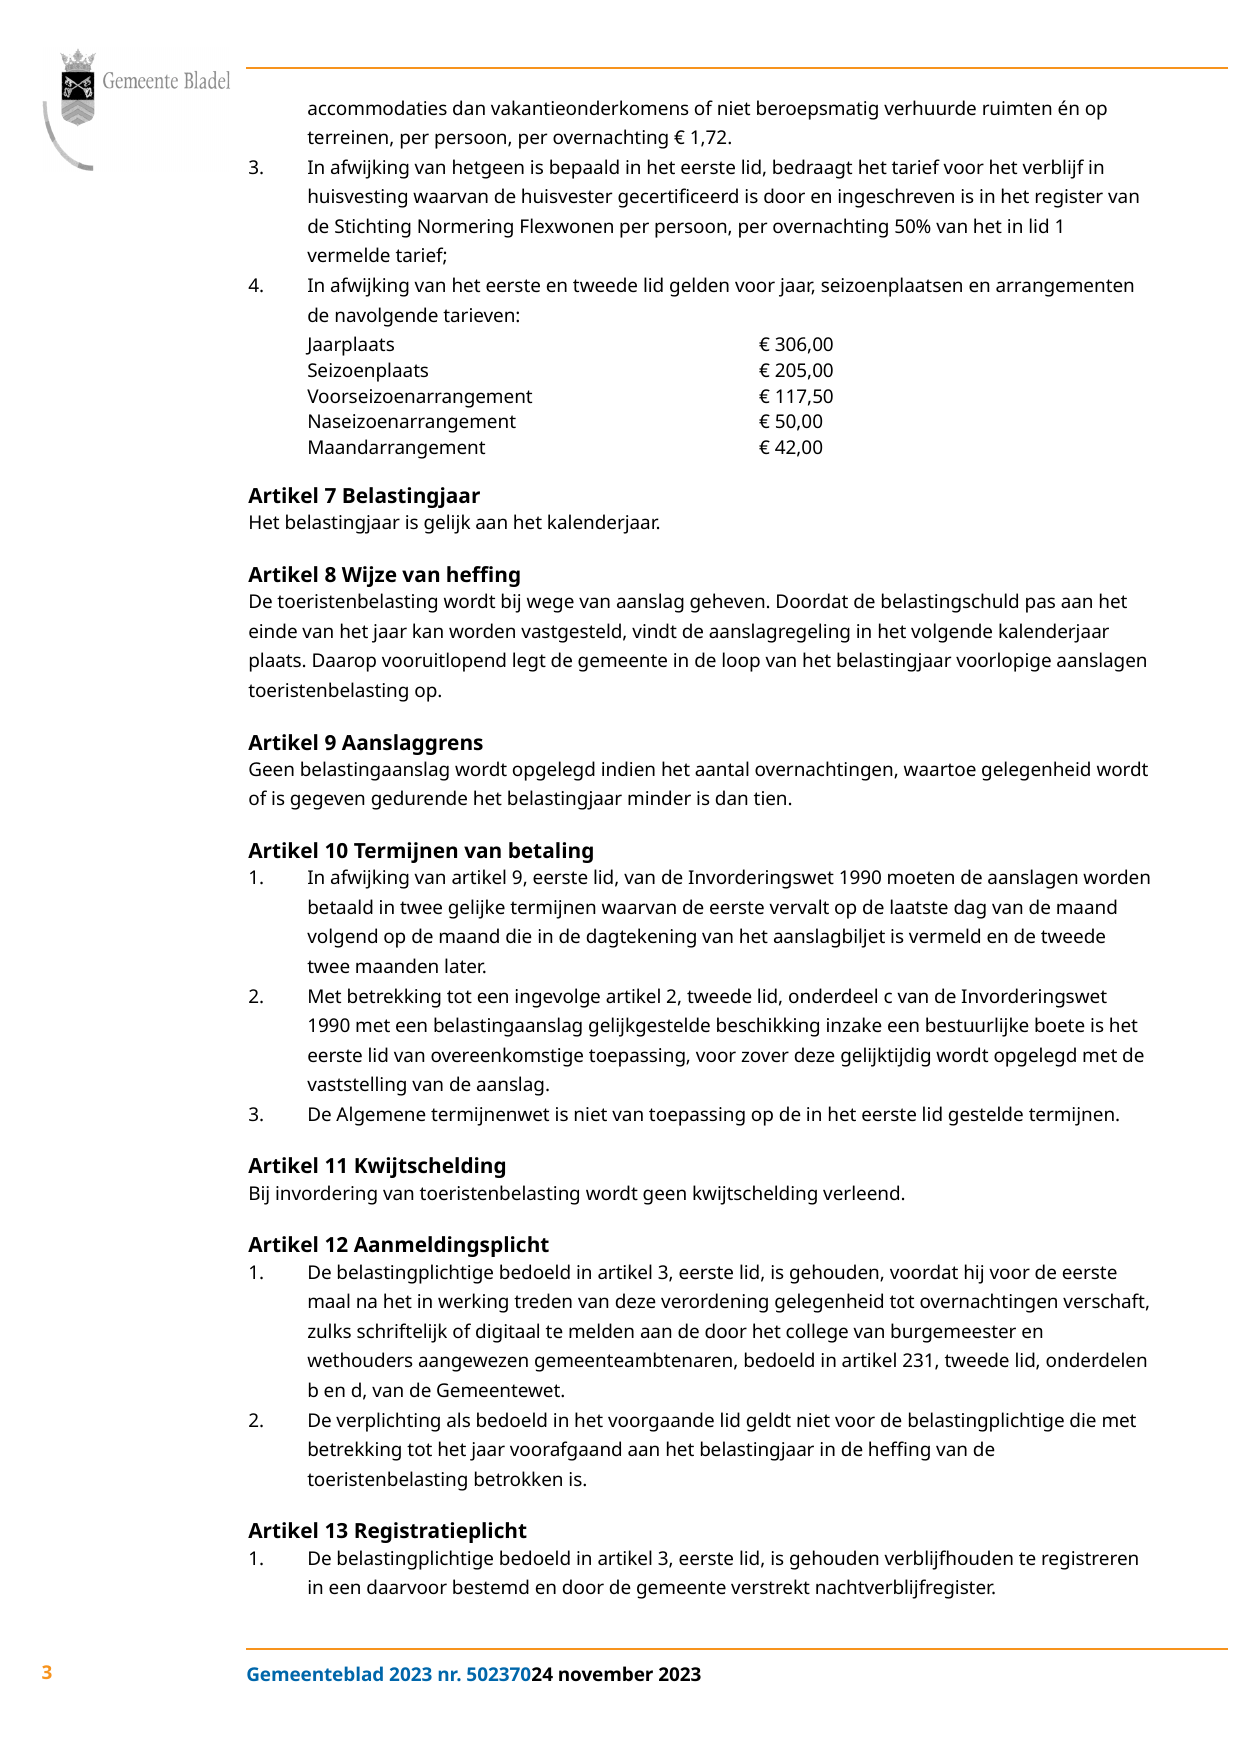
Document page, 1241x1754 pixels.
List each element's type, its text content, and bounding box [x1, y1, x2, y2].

text Geen belastingaanslag wordt opgelegd indien het aantal overnachtingen, waartoe gelegenheid wordt of is gegeven gedurende het belastingjaar minder is dan tien. [248, 756, 1152, 811]
text Artikel 12 Aanmeldingsplicht [248, 1230, 1152, 1259]
text Het belastingjaar is gelijk aan het kalenderjaar. [248, 509, 1152, 535]
list In afwijking van artikel 9, eerste lid, van de Invorderingswet 1990 moeten de aanslagen worden betaald in twee gelijke termijnen waarvan de eerste vervalt op de laatste dag van de maand volgend op de maand die in de dagtekening van het aanslagbiljet is vermeld en de tweede twee maanden later. [248, 864, 1152, 979]
text Artikel 13 Registratieplicht [248, 1516, 1152, 1545]
text Bij invordering van toeristenbelasting wordt geen kwijtschelding verleend. [248, 1180, 1152, 1206]
list De Algemene termijnenwet is niet van toepassing op de in het eerste lid gestelde termijnen. [248, 1101, 1152, 1127]
text Artikel 10 Termijnen van betaling [248, 836, 1152, 864]
table_cell € 205,00 [759, 357, 1211, 383]
table_cell € 42,00 [759, 435, 1211, 460]
list In afwijking van hetgeen is bepaald in het eerste lid, bedraagt het tarief voor het verblijf in huisvesting waarvan de huisvester gecertificeerd is door en ingeschreven is in het register van de Stichting Normering Flexwonen per persoon, per overnachting 50% van het in lid 1 vermelde tarief; [248, 154, 1152, 268]
table_cell Seizoenplaats [307, 357, 759, 383]
list De belastingplichtige bedoeld in artikel 3, eerste lid, is gehouden, voordat hij voor de eerste maal na het in werking treden van deze verordening gelegenheid tot overnachtingen verschaft, zulks schriftelijk of digitaal te melden aan de door het college van burgemeester en wethouders aangewezen gemeenteambtenaren, bedoeld in artikel 231, tweede lid, onderdelen b en d, van de Gemeentewet. [248, 1259, 1152, 1403]
text Artikel 8 Wijze van heffing [248, 560, 1152, 588]
text Artikel 11 Kwijtschelding [248, 1152, 1152, 1180]
list Met betrekking tot een ingevolge artikel 2, tweede lid, onderdeel c van de Invorderingswet 1990 met een belastingaanslag gelijkgestelde beschikking inzake een bestuurlijke boete is het eerste lid van overeenkomstige toepassing, voor zover deze gelijktijdig wordt opgelegd met de vaststelling van de aanslag. [248, 983, 1152, 1097]
text Artikel 7 Belastingjaar [248, 481, 1152, 509]
table_header Jaarplaats [307, 332, 759, 357]
table_cell € 117,50 [759, 383, 1211, 409]
list accommodaties dan vakantieonderkomens of niet beroepsmatig verhuurde ruimten én op terreinen, per persoon, per overnachting € 1,72. [248, 95, 1152, 150]
text Artikel 9 Aanslaggrens [248, 728, 1152, 756]
table_cell Naseizoenarrangement [307, 409, 759, 434]
list De verplichting als bedoeld in het voorgaande lid geldt niet voor de belastingplichtige die met betrekking tot het jaar voorafgaand aan het belastingjaar in de heffing van de toeristenbelasting betrokken is. [248, 1407, 1152, 1492]
table_header € 306,00 [759, 332, 1211, 357]
picture [41, 47, 231, 172]
table_cell Voorseizoenarrangement [307, 383, 759, 409]
table_cell € 50,00 [759, 409, 1211, 434]
list De belastingplichtige bedoeld in artikel 3, eerste lid, is gehouden verblijfhouden te registreren in een daarvoor bestemd en door de gemeente verstrekt nachtverblijfregister. [248, 1545, 1152, 1600]
table_cell Maandarrangement [307, 435, 759, 460]
text De toeristenbelasting wordt bij wege van aanslag geheven. Doordat de belastingschuld pas aan het einde van het jaar kan worden vastgesteld, vindt de aanslagregeling in het volgende kalenderjaar plaats. Daarop vooruitlopend legt de gemeente in de loop van het belastingjaar voorlopige aanslagen toeristenbelasting op. [248, 588, 1152, 703]
list In afwijking van het eerste en tweede lid gelden voor jaar, seizoenplaatsen en arrangementen de navolgende tarieven: [248, 272, 1152, 328]
